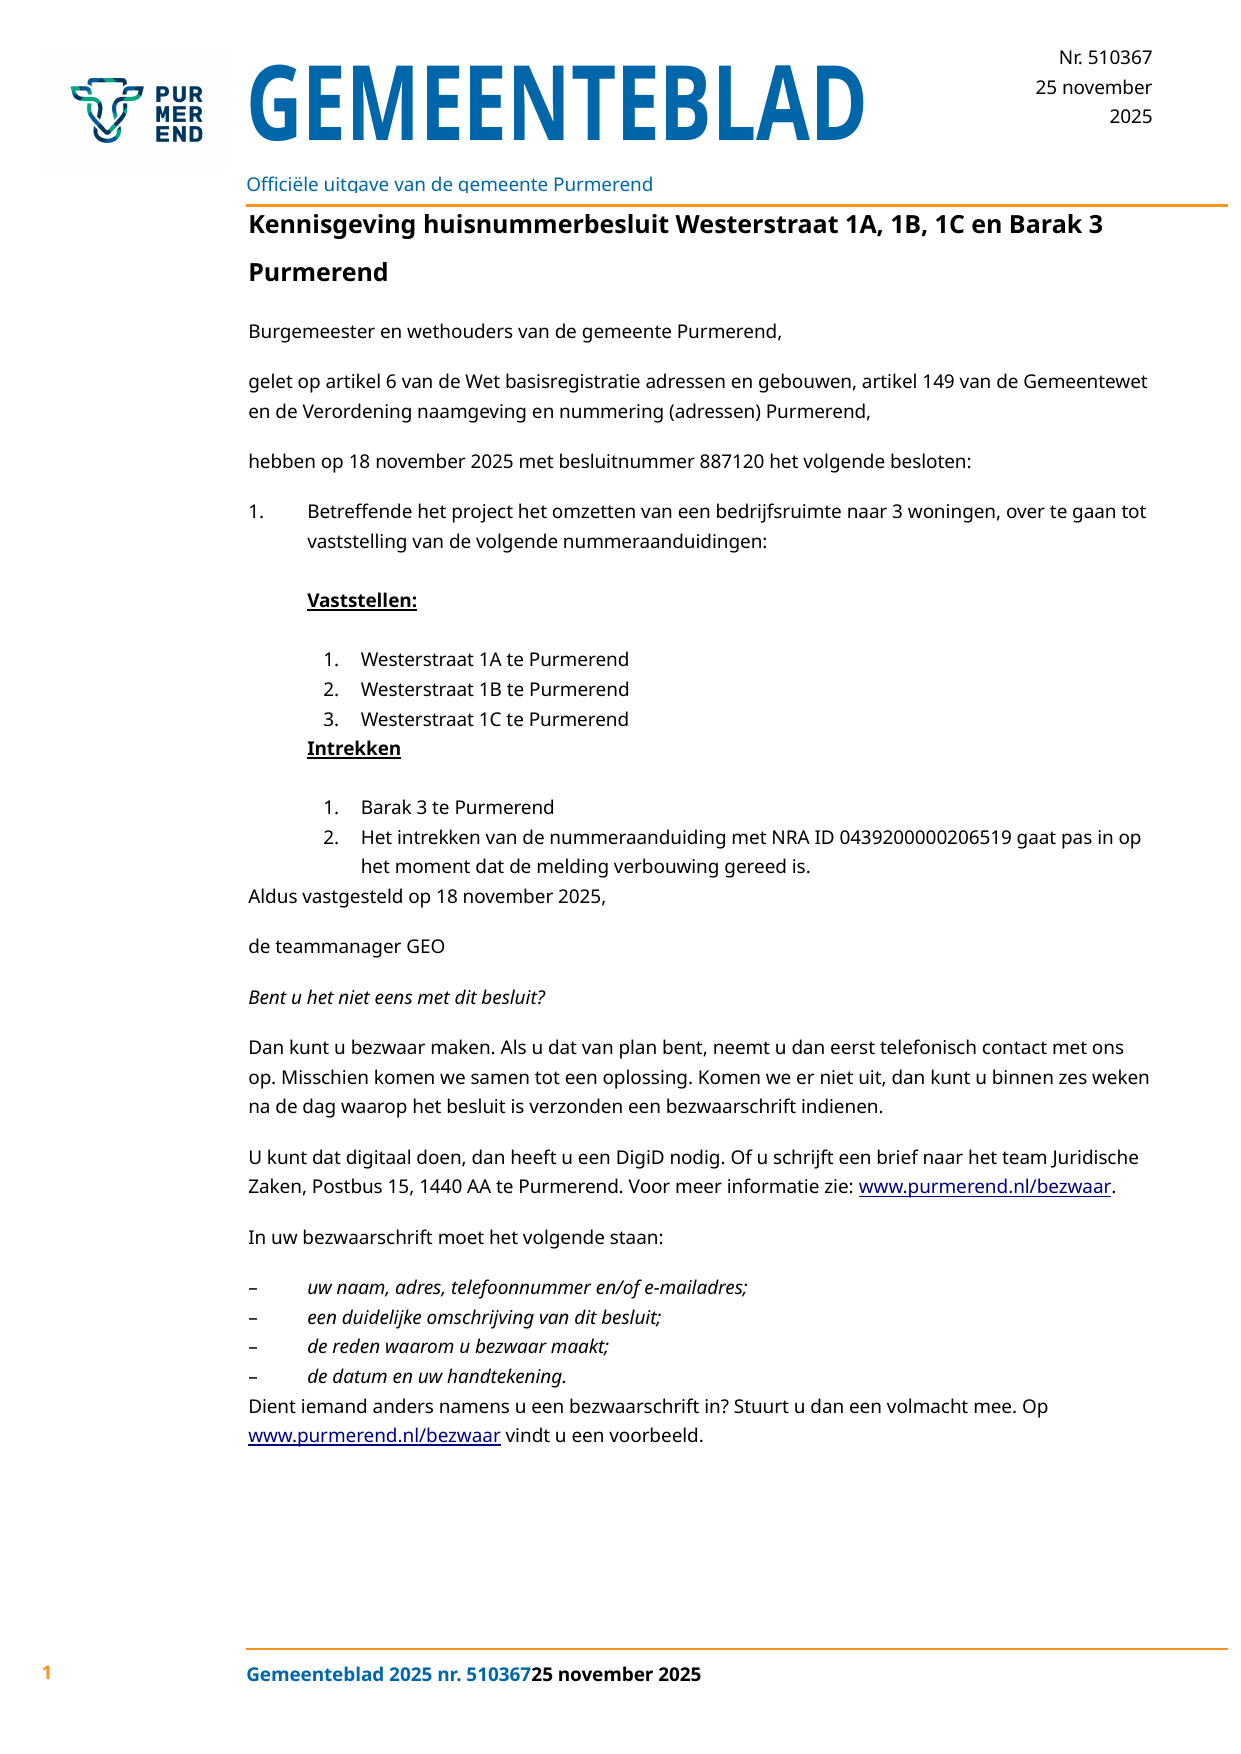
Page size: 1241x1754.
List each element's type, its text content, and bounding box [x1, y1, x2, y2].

text gelet op artikel 6 van de Wet basisregistratie adressen en gebouwen, artikel 149 van de Gemeentewet en de Verordening naamgeving en nummering (adressen) Purmerend, [248, 368, 1152, 424]
text U kunt dat digitaal doen, dan heeft u een DigiD nodig. Of u schrijft een brief naar het team Juridische Zaken, Postbus 15, 1440 AA te Purmerend. Voor meer informatie zie: www.purmerend.nl/bezwaar. [248, 1144, 1152, 1199]
text Aldus vastgesteld op 18 november 2025, [248, 883, 1152, 909]
list Betreffende het project het omzetten van een bedrijfsruimte naar 3 woningen, over te gaan tot vaststelling van de volgende nummeraanduidingen: [248, 499, 1152, 554]
text Kennisgeving huisnummerbesluit Westerstraat 1A, 1B, 1C en Barak 3 Purmerend [248, 207, 1152, 288]
list Intrekken [248, 735, 1152, 761]
list uw naam, adres, telefoonnummer en/of e-mailadres; [248, 1274, 1152, 1300]
list Barak 3 te Purmerend [323, 794, 1152, 820]
list Westerstraat 1C te Purmerend [323, 706, 1152, 732]
text Burgemeester en wethouders van de gemeente Purmerend, [248, 318, 1152, 344]
text In uw bezwaarschrift moet het volgende staan: [248, 1224, 1152, 1250]
list de reden waarom u bezwaar maakt; [248, 1334, 1152, 1359]
text Bent u het niet eens met dit besluit? [248, 984, 1152, 1010]
list Vaststellen: [248, 587, 1152, 613]
list een duidelijke omschrijving van dit besluit; [248, 1304, 1152, 1330]
list Het intrekken van de nummeraanduiding met NRA ID 0439200000206519 gaat pas in op het moment dat de melding verbouwing gereed is. [323, 824, 1152, 879]
picture [41, 47, 231, 172]
list Westerstraat 1A te Purmerend [323, 647, 1152, 672]
text Dient iemand anders namens u een bezwaarschrift in? Stuurt u dan een volmacht mee. Op www.purmerend.nl/bezwaar vindt u een voorbeeld. [248, 1393, 1152, 1448]
list Westerstraat 1B te Purmerend [323, 676, 1152, 702]
text de teammanager GEO [248, 934, 1152, 959]
list de datum en uw handtekening. [248, 1363, 1152, 1389]
text hebben op 18 november 2025 met besluitnummer 887120 het volgende besloten: [248, 448, 1152, 474]
text Dan kunt u bezwaar maken. Als u dat van plan bent, neemt u dan eerst telefonisch contact met ons op. Misschien komen we samen tot een oplossing. Komen we er niet uit, dan kunt u binnen zes weken na de dag waarop het besluit is verzonden een bezwaarschrift indienen. [248, 1034, 1152, 1119]
